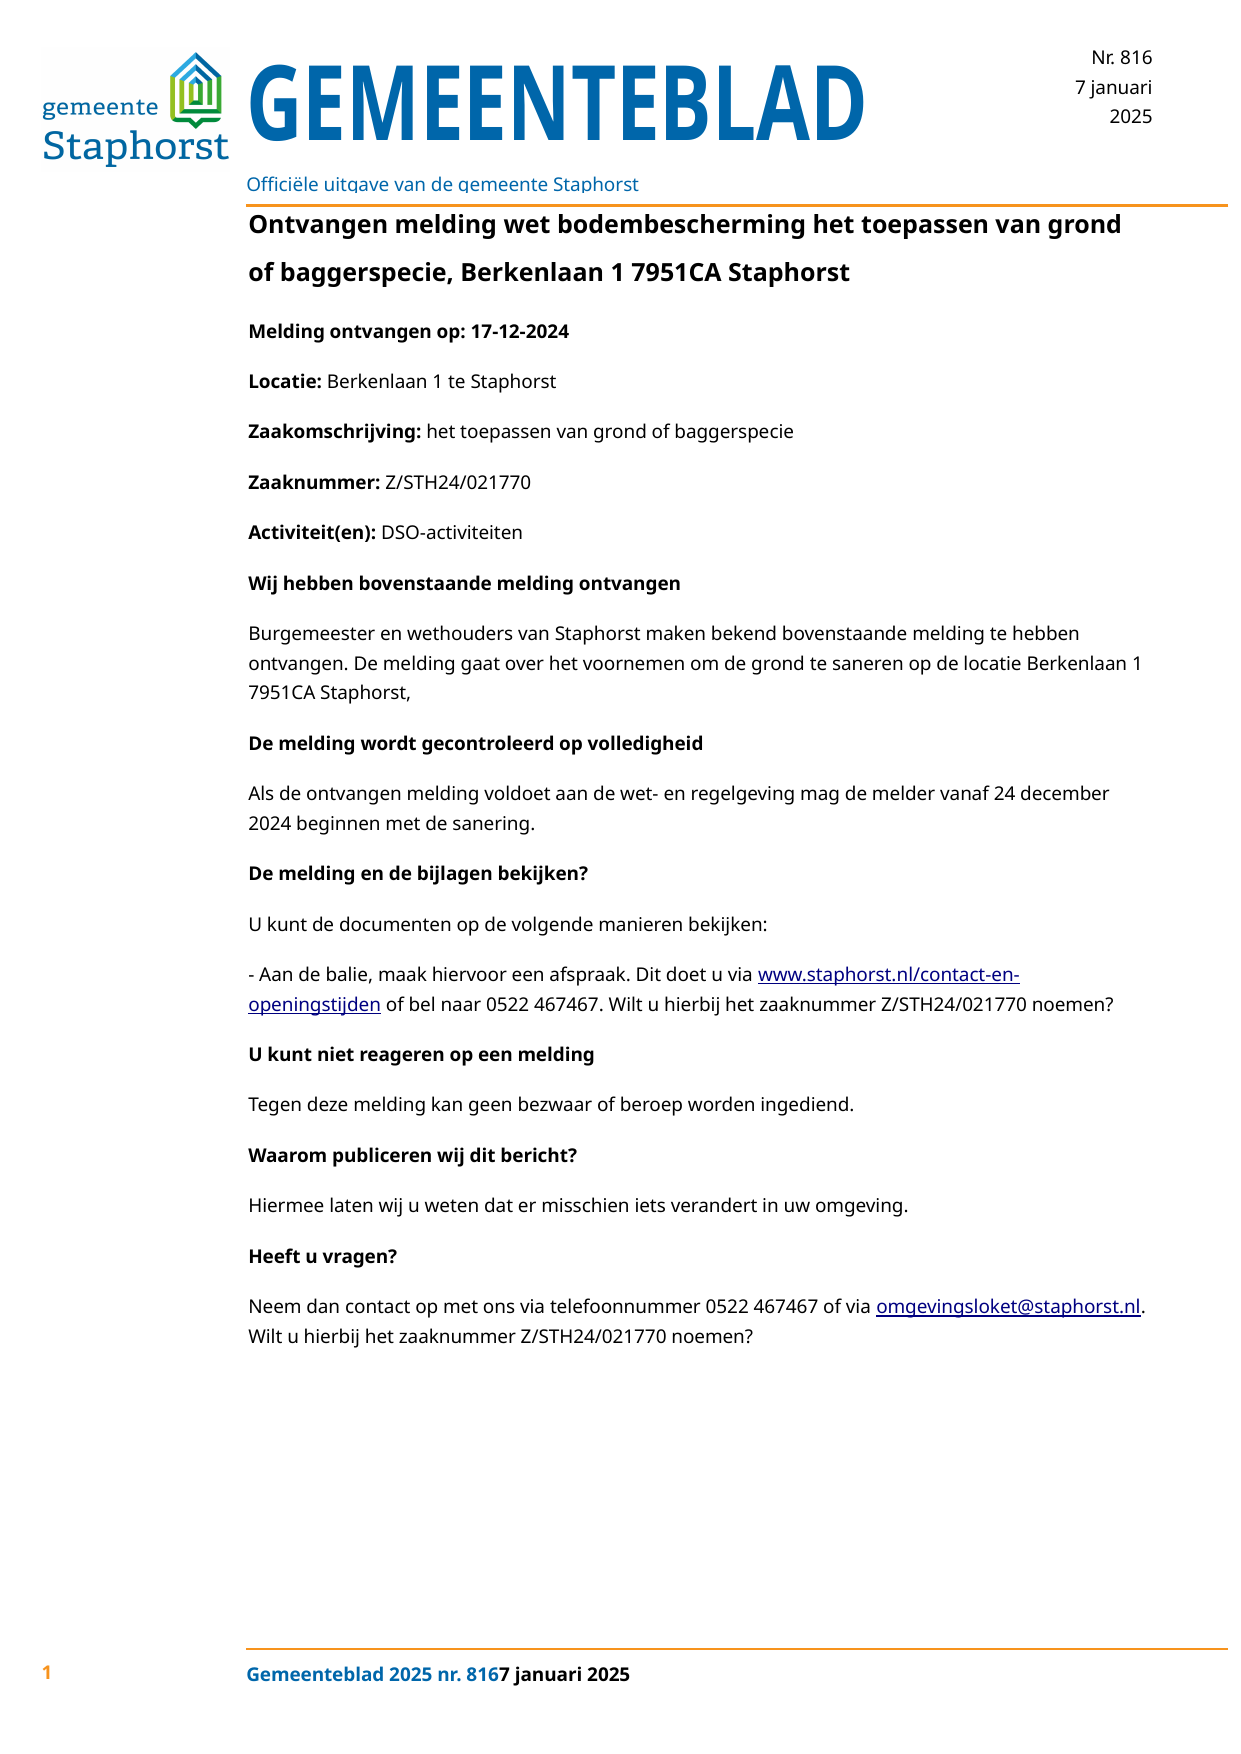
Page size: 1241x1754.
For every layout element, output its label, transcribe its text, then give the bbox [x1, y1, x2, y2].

text U kunt de documenten op de volgende manieren bekijken: [248, 911, 1152, 937]
text Heeft u vragen? [248, 1243, 1152, 1269]
text De melding en de bijlagen bekijken? [248, 860, 1152, 886]
text Tegen deze melding kan geen bezwaar of beroep worden ingediend. [248, 1092, 1152, 1117]
text Zaaknummer: Z/STH24/021770 [248, 469, 1152, 495]
text Locatie: Berkenlaan 1 te Staphorst [248, 368, 1152, 394]
text Activiteit(en): DSO-activiteiten [248, 519, 1152, 545]
text U kunt niet reageren op een melding [248, 1041, 1152, 1067]
text Als de ontvangen melding voldoet aan de wet- en regelgeving mag de melder vanaf 24 december 2024 beginnen met de sanering. [248, 780, 1152, 836]
text Neem dan contact op met ons via telefoonnummer 0522 467467 of via omgevingsloket@staphorst.nl. Wilt u hierbij het zaaknummer Z/STH24/021770 noemen? [248, 1293, 1152, 1349]
text Zaakomschrijving: het toepassen van grond of baggerspecie [248, 419, 1152, 444]
text Melding ontvangen op: 17-12-2024 [248, 318, 1152, 344]
text - Aan de balie, maak hiervoor een afspraak. Dit doet u via www.staphorst.nl/contact-en-openingstijden of bel naar 0522 467467. Wilt u hierbij het zaaknummer Z/STH24/021770 noemen? [248, 961, 1152, 1017]
text Wij hebben bovenstaande melding ontvangen [248, 570, 1152, 596]
text Waarom publiceren wij dit bericht? [248, 1142, 1152, 1168]
text Hiermee laten wij u weten dat er misschien iets verandert in uw omgeving. [248, 1192, 1152, 1218]
picture [41, 47, 231, 172]
text Ontvangen melding wet bodembescherming het toepassen van grond of baggerspecie, Berkenlaan 1 7951CA Staphorst [248, 207, 1152, 288]
text Burgemeester en wethouders van Staphorst maken bekend bovenstaande melding te hebben ontvangen. De melding gaat over het voornemen om de grond te saneren op de locatie Berkenlaan 1 7951CA Staphorst, [248, 620, 1152, 705]
text De melding wordt gecontroleerd op volledigheid [248, 730, 1152, 756]
